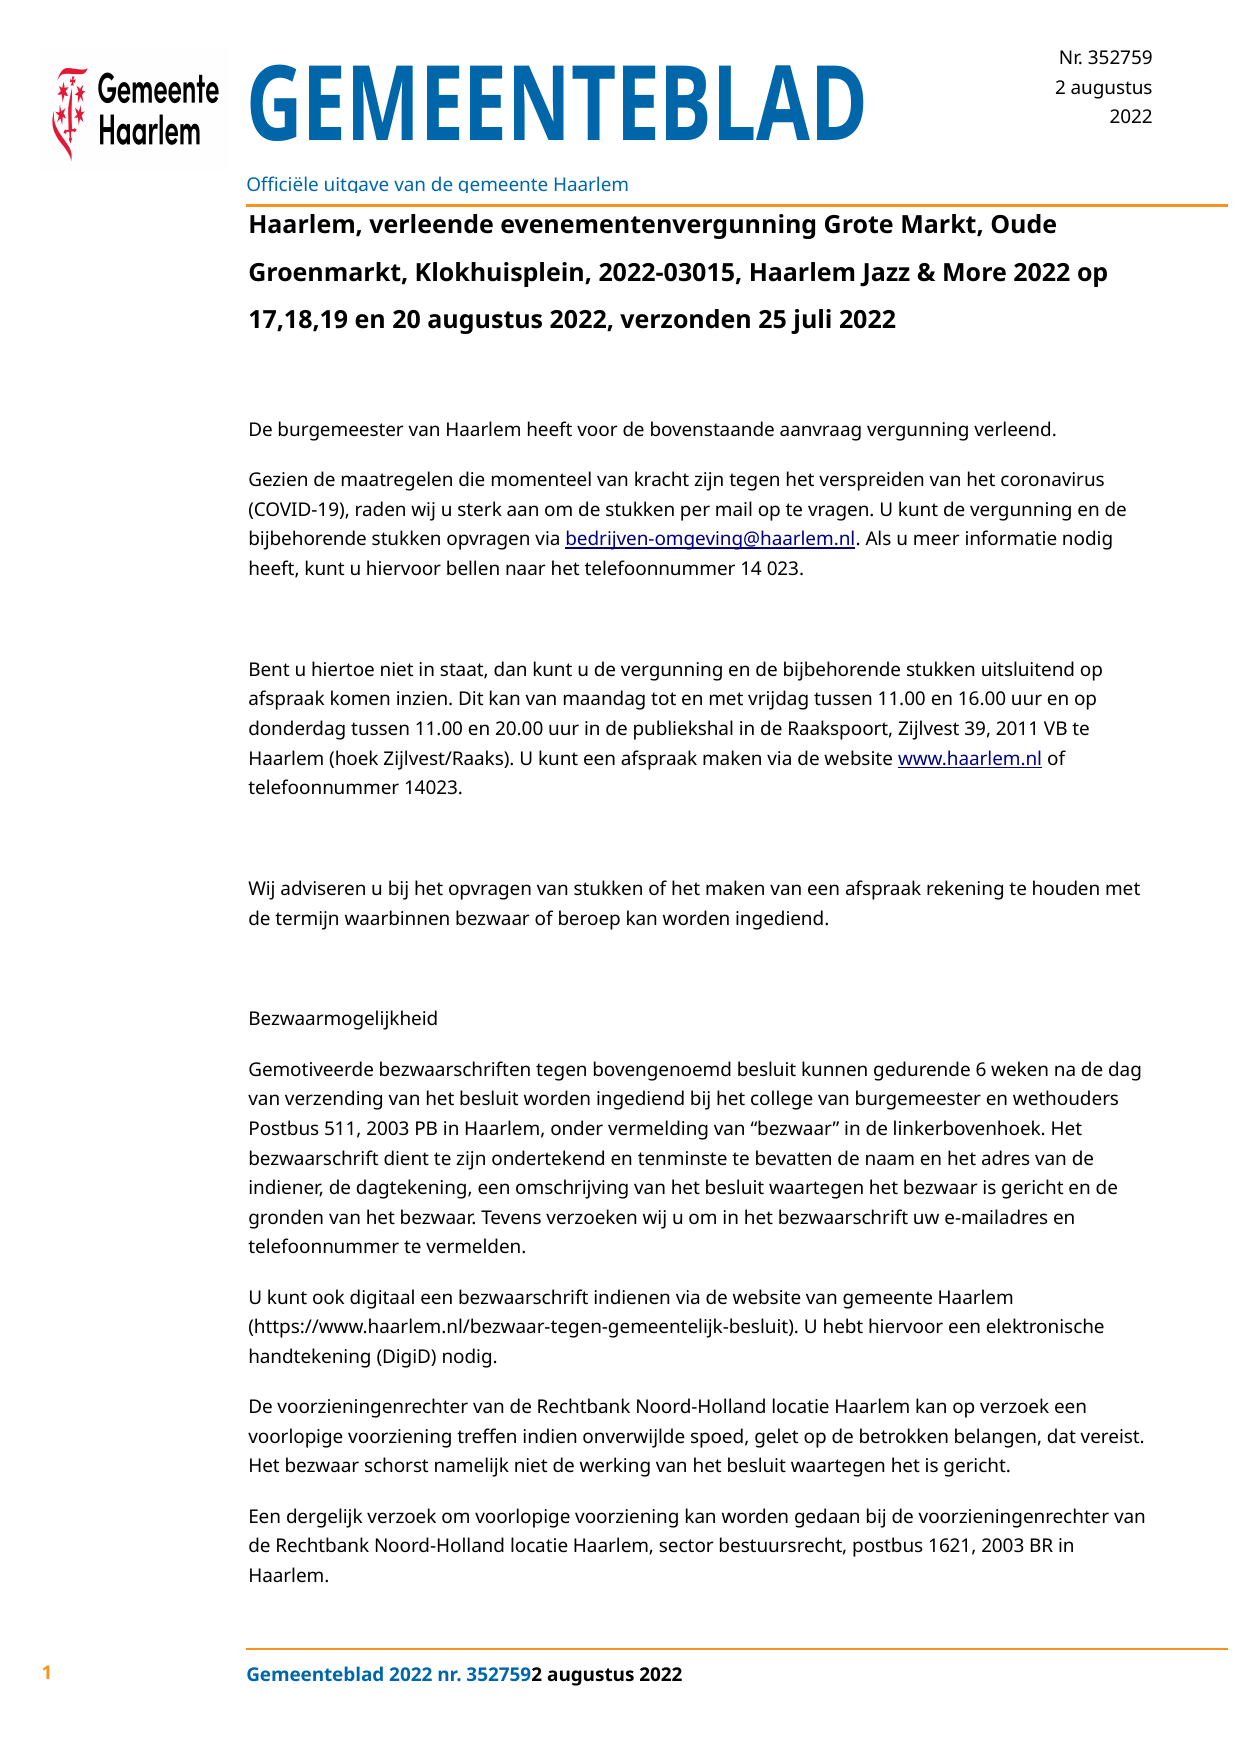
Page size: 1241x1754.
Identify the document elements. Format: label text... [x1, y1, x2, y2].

text Haarlem, verleende evenementenvergunning Grote Markt, Oude Groenmarkt, Klokhuisplein, 2022-03015, Haarlem Jazz & More 2022 op 17,18,19 en 20 augustus 2022, verzonden 25 juli 2022 [248, 207, 1152, 336]
text Wij adviseren u bij het opvragen van stukken of het maken van een afspraak rekening te houden met de termijn waarbinnen bezwaar of beroep kan worden ingediend. [248, 875, 1152, 930]
picture [41, 47, 231, 172]
text Een dergelijk verzoek om voorlopige voorziening kan worden gedaan bij de voorzieningenrechter van de Rechtbank Noord-Holland locatie Haarlem, sector bestuursrecht, postbus 1621, 2003 BR in Haarlem. [248, 1503, 1152, 1588]
text Bent u hiertoe niet in staat, dan kunt u de vergunning en de bijbehorende stukken uitsluitend op afspraak komen inzien. Dit kan van maandag tot en met vrijdag tussen 11.00 en 16.00 uur en op donderdag tussen 11.00 en 20.00 uur in de publiekshal in de Raakspoort, Zijlvest 39, 2011 VB te Haarlem (hoek Zijlvest/Raaks). U kunt een afspraak maken via de website www.haarlem.nl of telefoonnummer 14023. [248, 656, 1152, 800]
text Bezwaarmogelijkheid [248, 1006, 1152, 1031]
text De voorzieningenrechter van de Rechtbank Noord-Holland locatie Haarlem kan op verzoek een voorlopige voorziening treffen indien onverwijlde spoed, gelet op de betrokken belangen, dat vereist. Het bezwaar schorst namelijk niet de werking van het besluit waartegen het is gericht. [248, 1393, 1152, 1478]
text De burgemeester van Haarlem heeft voor de bovenstaande aanvraag vergunning verleend. [248, 416, 1152, 442]
text Gemotiveerde bezwaarschriften tegen bovengenoemd besluit kunnen gedurende 6 weken na de dag van verzending van het besluit worden ingediend bij het college van burgemeester en wethouders Postbus 511, 2003 PB in Haarlem, onder vermelding van “bezwaar” in de linkerbovenhoek. Het bezwaarschrift dient te zijn ondertekend en tenminste te bevatten de naam en het adres van de indiener, de dagtekening, een omschrijving van het besluit waartegen het bezwaar is gericht en de gronden van het bezwaar. Tevens verzoeken wij u om in het bezwaarschrift uw e-mailadres en telefoonnummer te vermelden. [248, 1056, 1152, 1259]
text Gezien de maatregelen die momenteel van kracht zijn tegen het verspreiden van het coronavirus (COVID-19), raden wij u sterk aan om de stukken per mail op te vragen. U kunt de vergunning en de bijbehorende stukken opvragen via bedrijven-omgeving@haarlem.nl. Als u meer informatie nodig heeft, kunt u hiervoor bellen naar het telefoonnummer 14 023. [248, 466, 1152, 581]
text U kunt ook digitaal een bezwaarschrift indienen via de website van gemeente Haarlem (https://www.haarlem.nl/bezwaar-tegen-gemeentelijk-besluit). U hebt hiervoor een elektronische handtekening (DigiD) nodig. [248, 1284, 1152, 1369]
